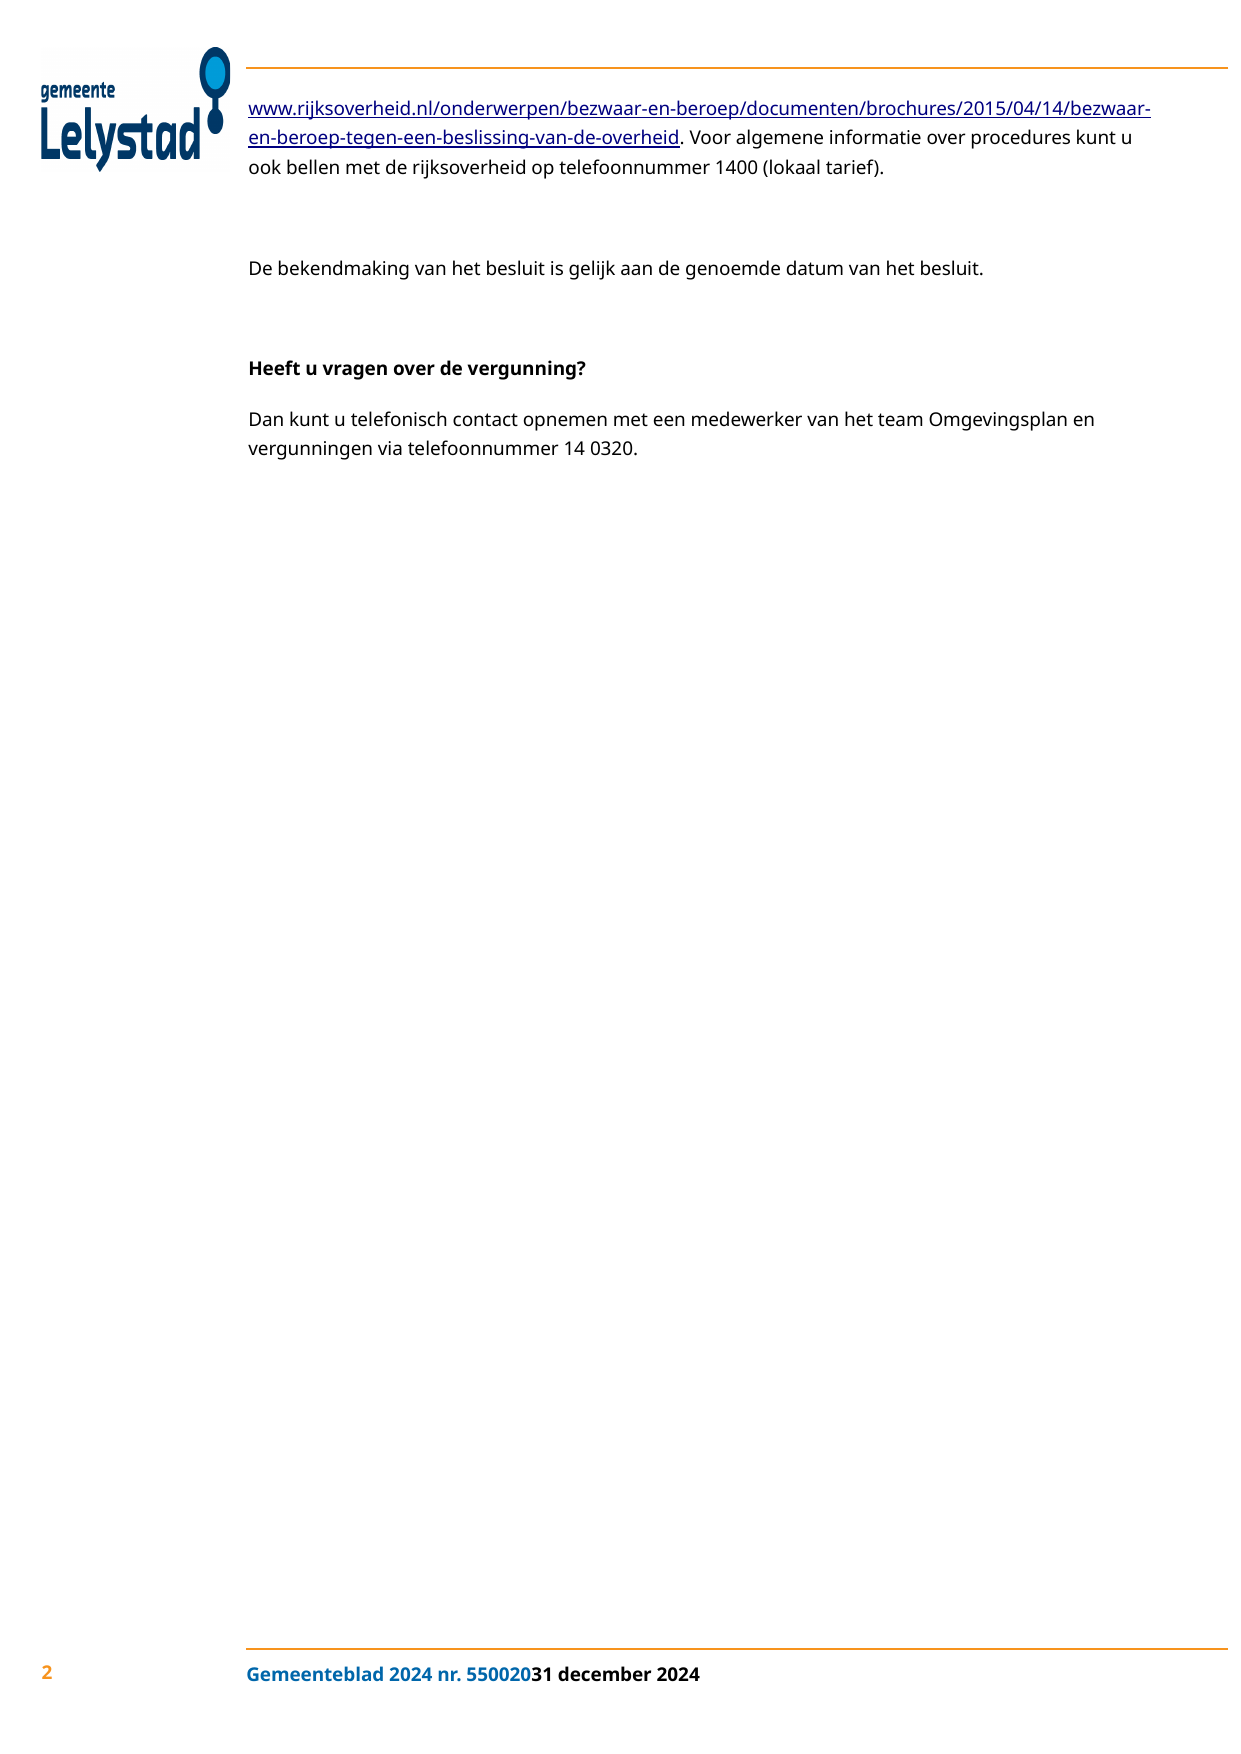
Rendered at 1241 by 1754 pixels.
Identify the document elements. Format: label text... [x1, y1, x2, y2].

text De bekendmaking van het besluit is gelijk aan de genoemde datum van het besluit. [248, 255, 1152, 281]
text Dan kunt u telefonisch contact opnemen met een medewerker van het team Omgevingsplan en vergunningen via telefoonnummer 14 0320. [248, 406, 1152, 461]
text Heeft u vragen over de vergunning? [248, 356, 1152, 381]
picture [41, 47, 231, 172]
text www.rijksoverheid.nl/onderwerpen/bezwaar-en-beroep/documenten/brochures/2015/04/14/bezwaar-en-beroep-tegen-een-beslissing-van-de-overheid. Voor algemene informatie over procedures kunt u ook bellen met de rijksoverheid op telefoonnummer 1400 (lokaal tarief). [248, 95, 1152, 180]
